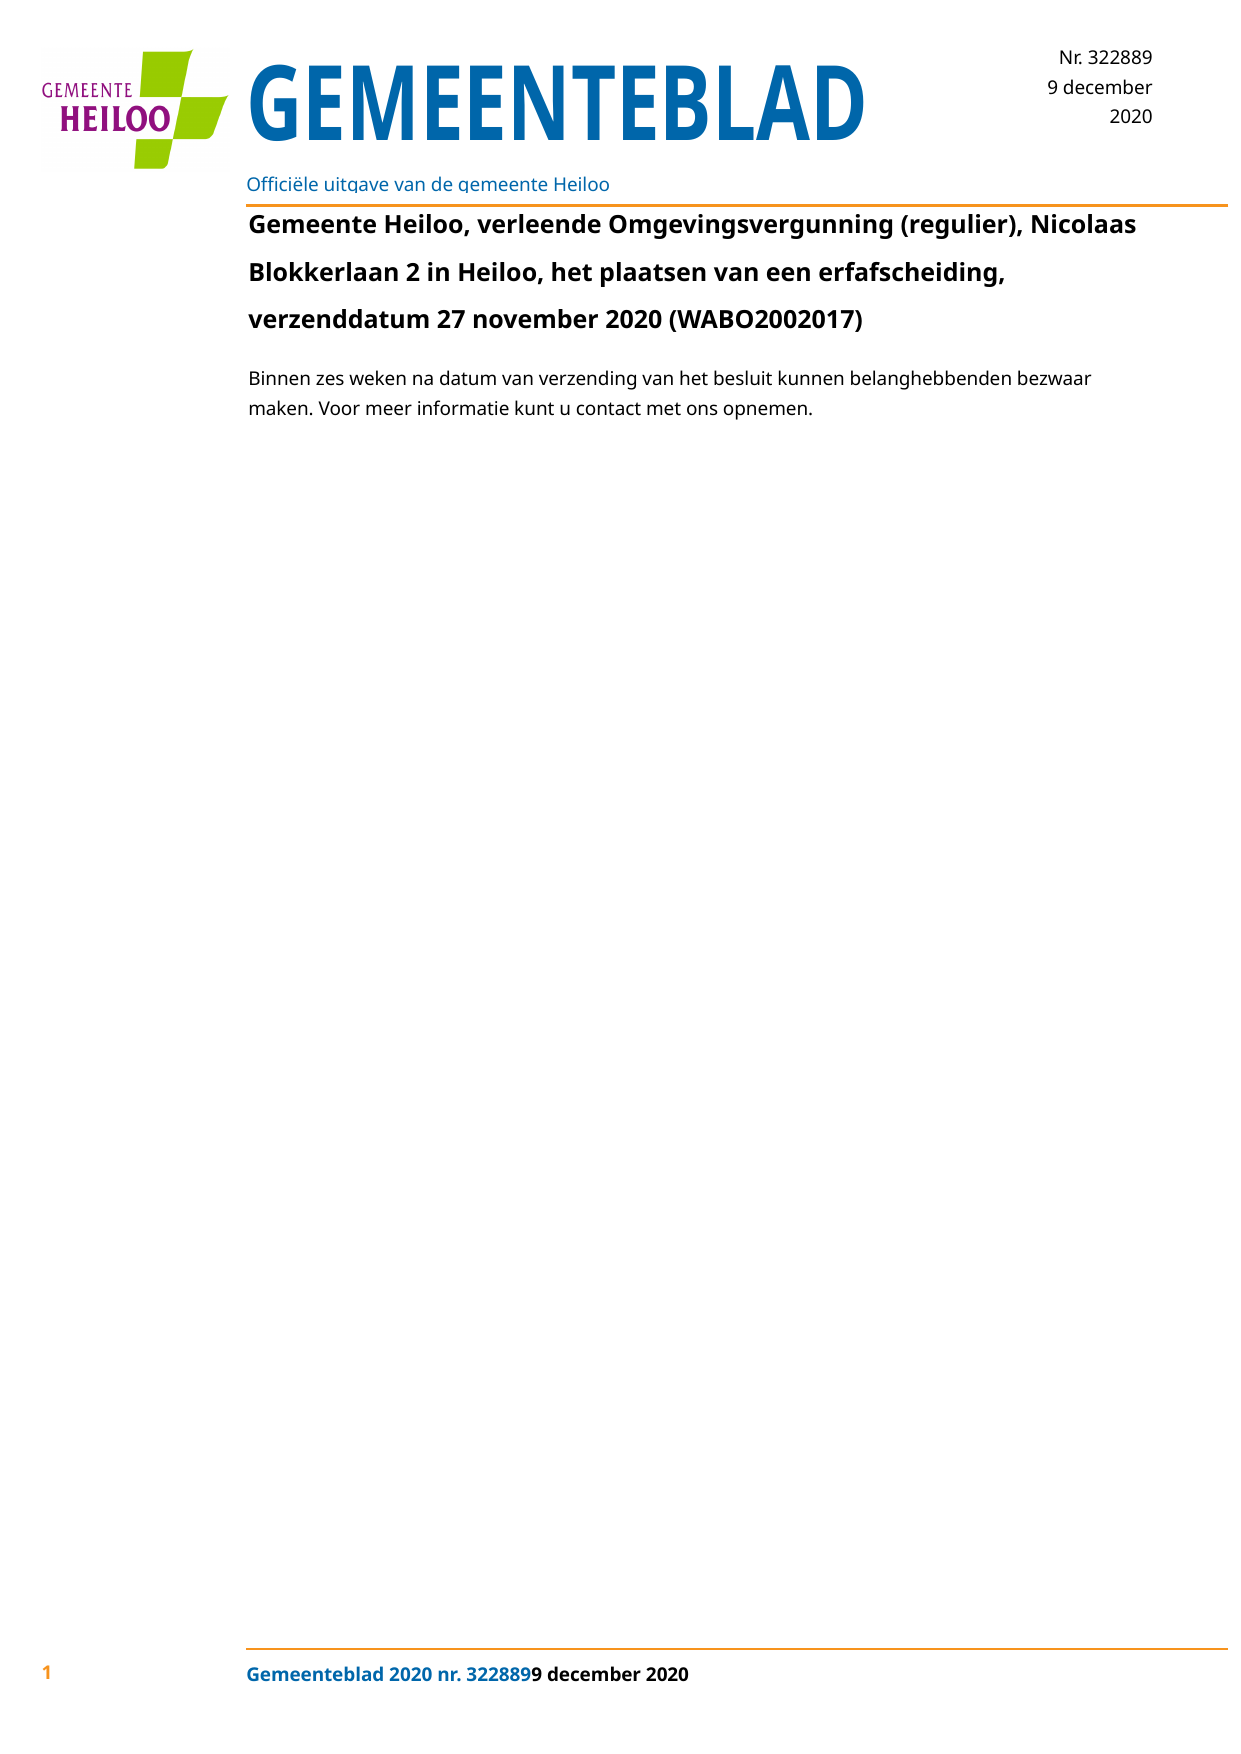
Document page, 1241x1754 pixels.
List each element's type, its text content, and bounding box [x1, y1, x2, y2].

text Binnen zes weken na datum van verzending van het besluit kunnen belanghebbenden bezwaar maken. Voor meer informatie kunt u contact met ons opnemen. [248, 366, 1152, 421]
text Gemeente Heiloo, verleende Omgevingsvergunning (regulier), Nicolaas Blokkerlaan 2 in Heiloo, het plaatsen van een erfafscheiding, verzenddatum 27 november 2020 (WABO2002017) [248, 207, 1152, 336]
picture [41, 47, 231, 172]
